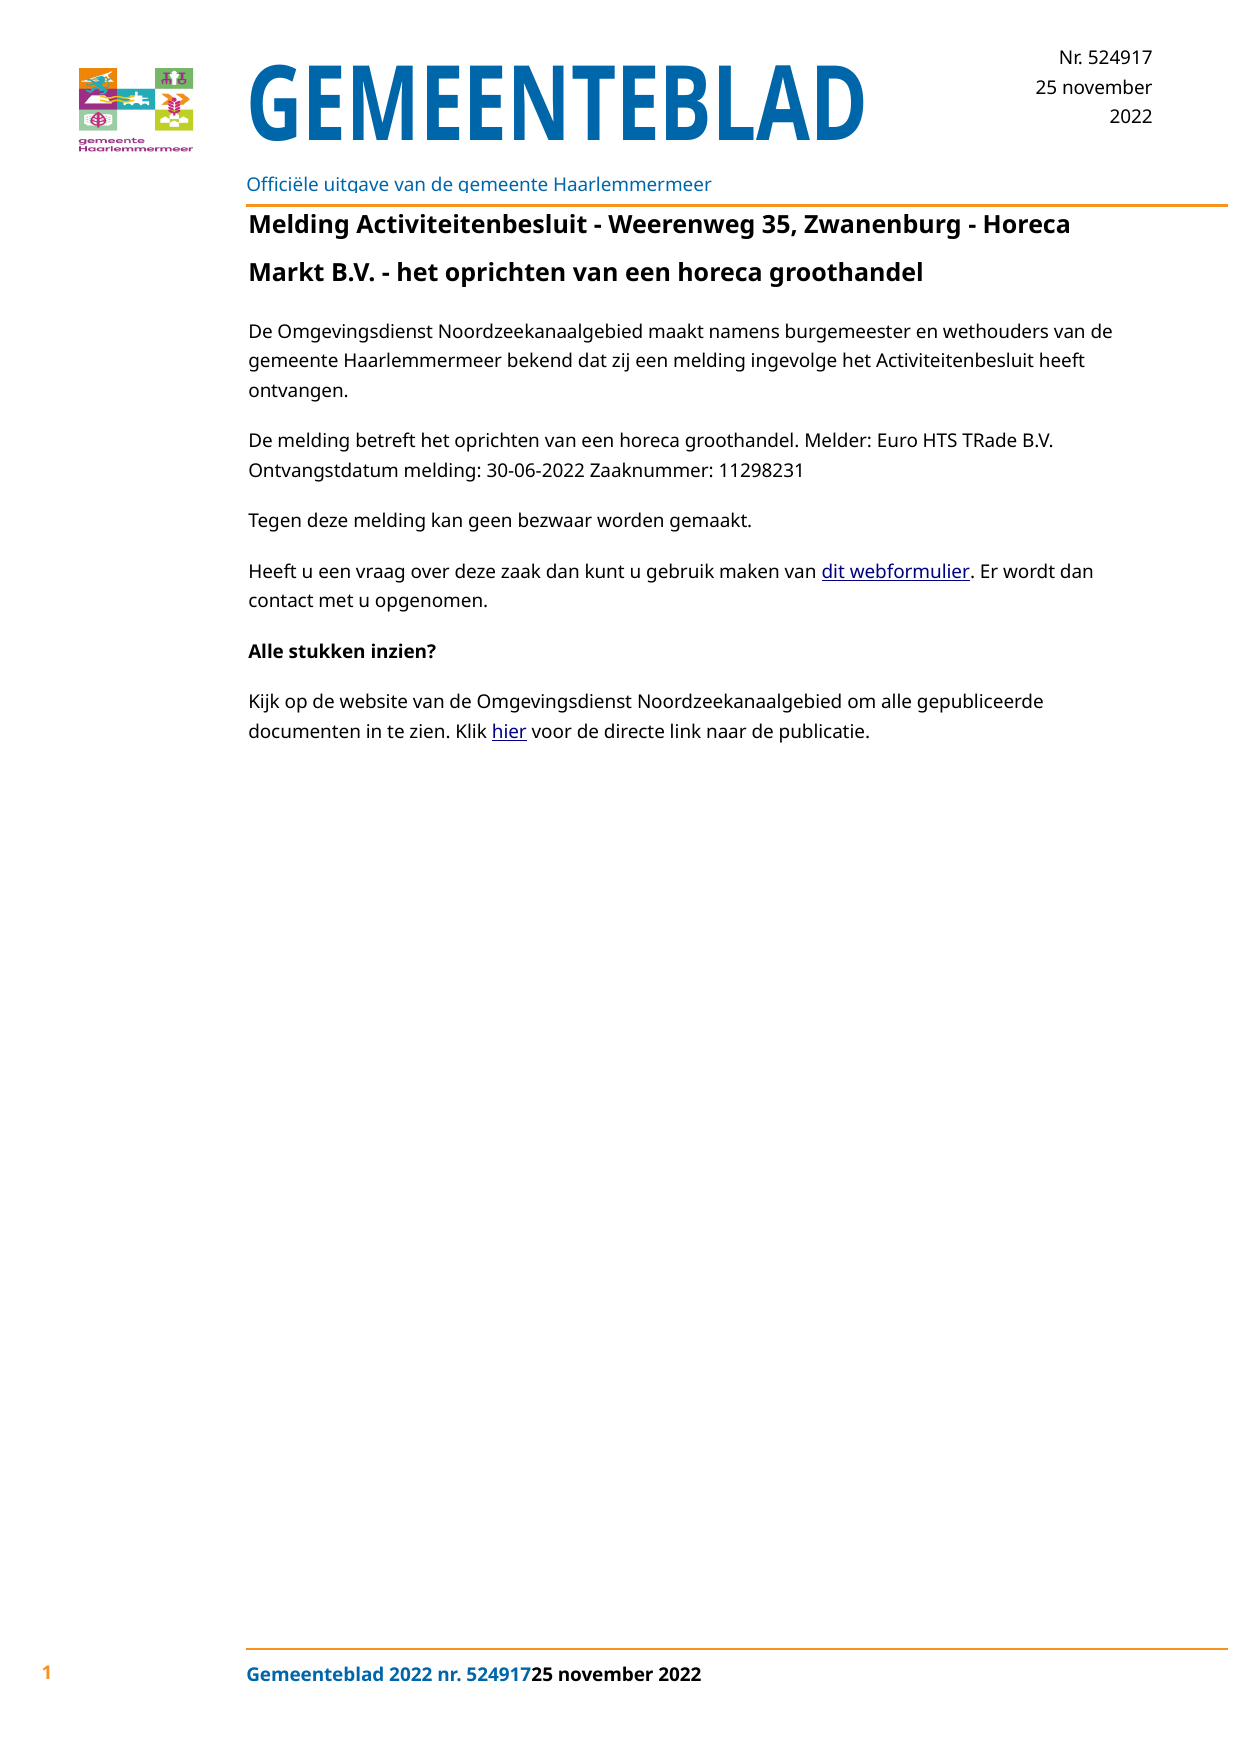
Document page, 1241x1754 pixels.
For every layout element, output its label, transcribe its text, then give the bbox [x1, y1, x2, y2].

picture [41, 47, 231, 172]
text De Omgevingsdienst Noordzeekanaalgebied maakt namens burgemeester en wethouders van de gemeente Haarlemmermeer bekend dat zij een melding ingevolge het Activiteitenbesluit heeft ontvangen. [248, 318, 1152, 403]
text Tegen deze melding kan geen bezwaar worden gemaakt. [248, 507, 1152, 533]
text De melding betreft het oprichten van een horeca groothandel. Melder: Euro HTS TRade B.V. Ontvangstdatum melding: 30-06-2022 Zaaknummer: 11298231 [248, 427, 1152, 483]
text Melding Activiteitenbesluit - Weerenweg 35, Zwanenburg - Horeca Markt B.V. - het oprichten van een horeca groothandel [248, 207, 1152, 288]
text Kijk op de website van de Omgevingsdienst Noordzeekanaalgebied om alle gepubliceerde documenten in te zien. Klik hier voor de directe link naar de publicatie. [248, 688, 1152, 744]
text Heeft u een vraag over deze zaak dan kunt u gebruik maken van dit webformulier. Er wordt dan contact met u opgenomen. [248, 558, 1152, 613]
text Alle stukken inzien? [248, 638, 1152, 664]
